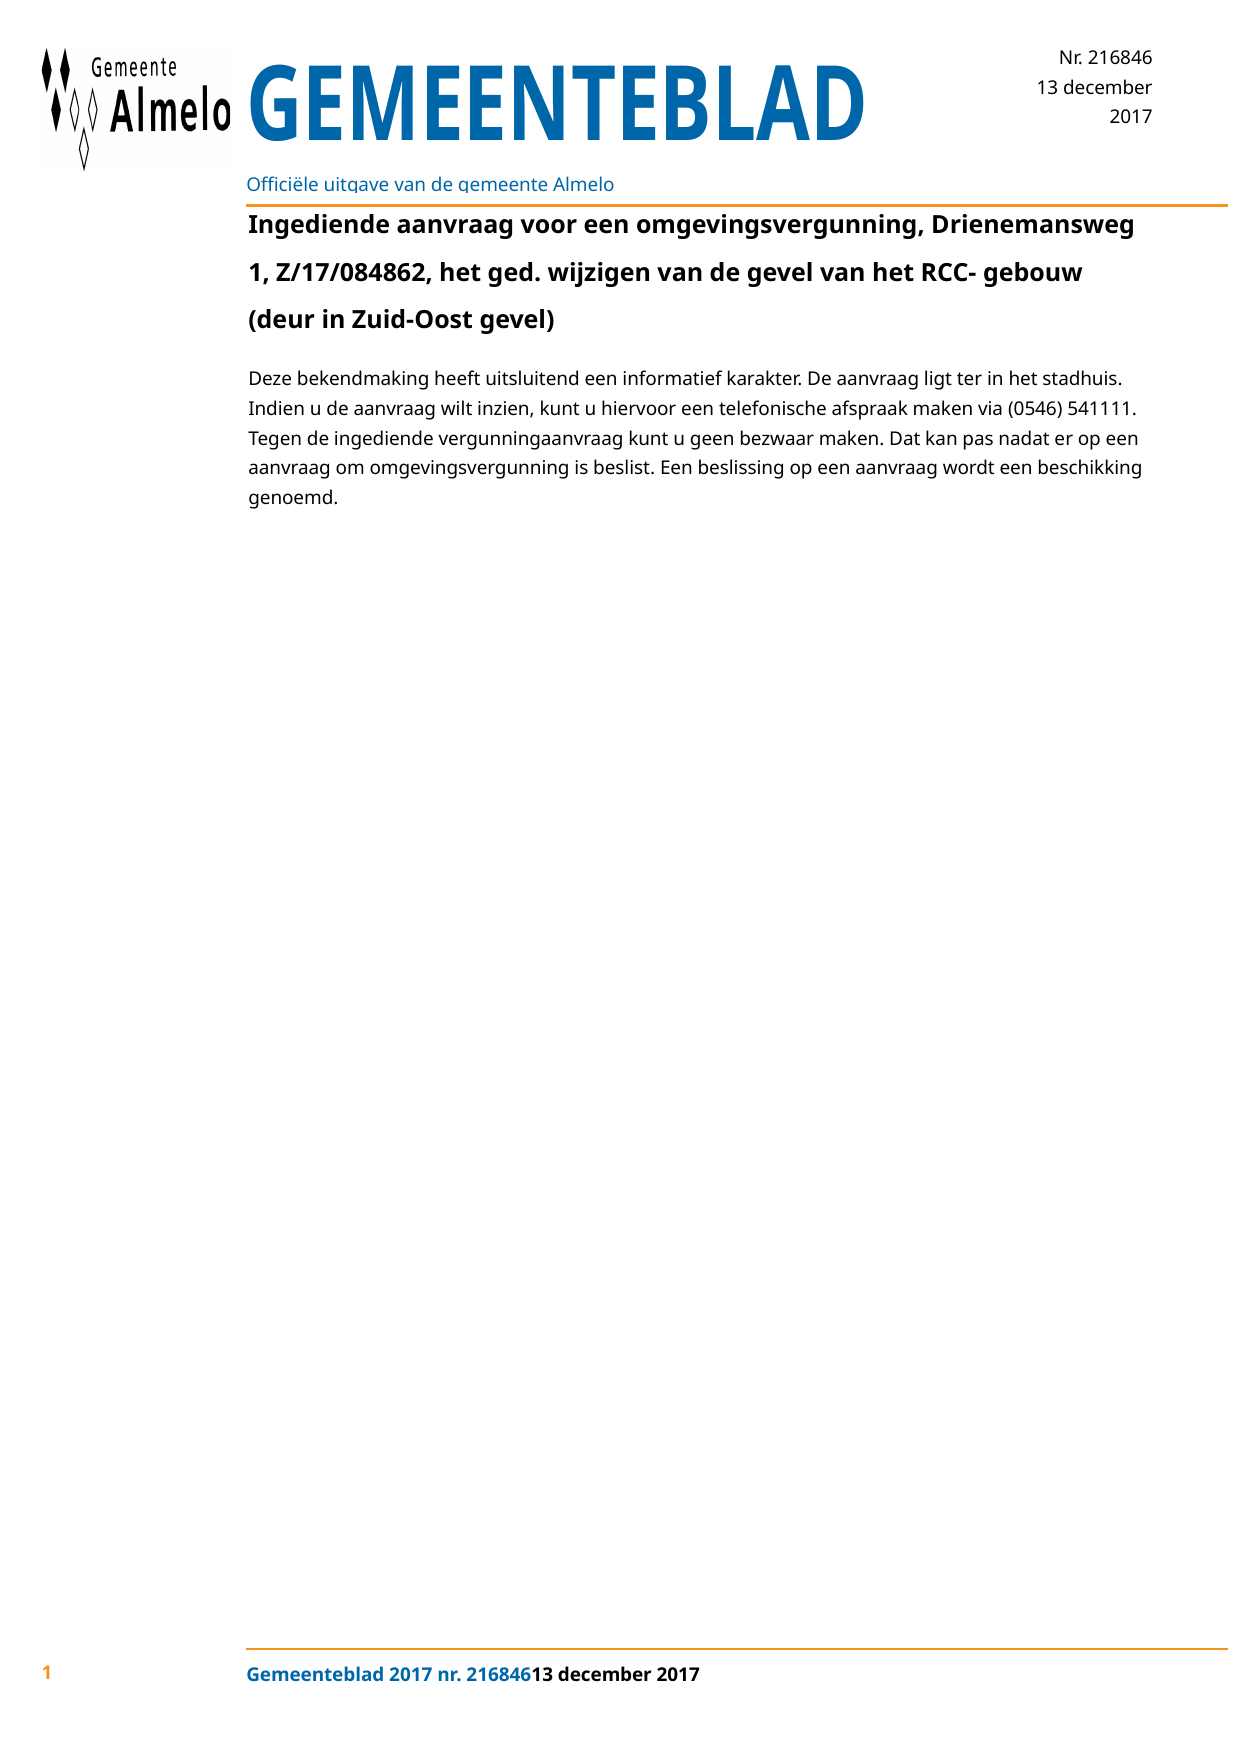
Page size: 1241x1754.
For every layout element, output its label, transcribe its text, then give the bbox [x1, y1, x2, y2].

picture [41, 47, 231, 172]
text Deze bekendmaking heeft uitsluitend een informatief karakter. De aanvraag ligt ter in het stadhuis. Indien u de aanvraag wilt inzien, kunt u hiervoor een telefonische afspraak maken via (0546) 541111. Tegen de ingediende vergunningaanvraag kunt u geen bezwaar maken. Dat kan pas nadat er op een aanvraag om omgevingsvergunning is beslist. Een beslissing op een aanvraag wordt een beschikking genoemd. [248, 366, 1152, 509]
text Ingediende aanvraag voor een omgevingsvergunning, Drienemansweg 1, Z/17/084862, het ged. wijzigen van de gevel van het RCC- gebouw (deur in Zuid-Oost gevel) [248, 207, 1152, 336]
